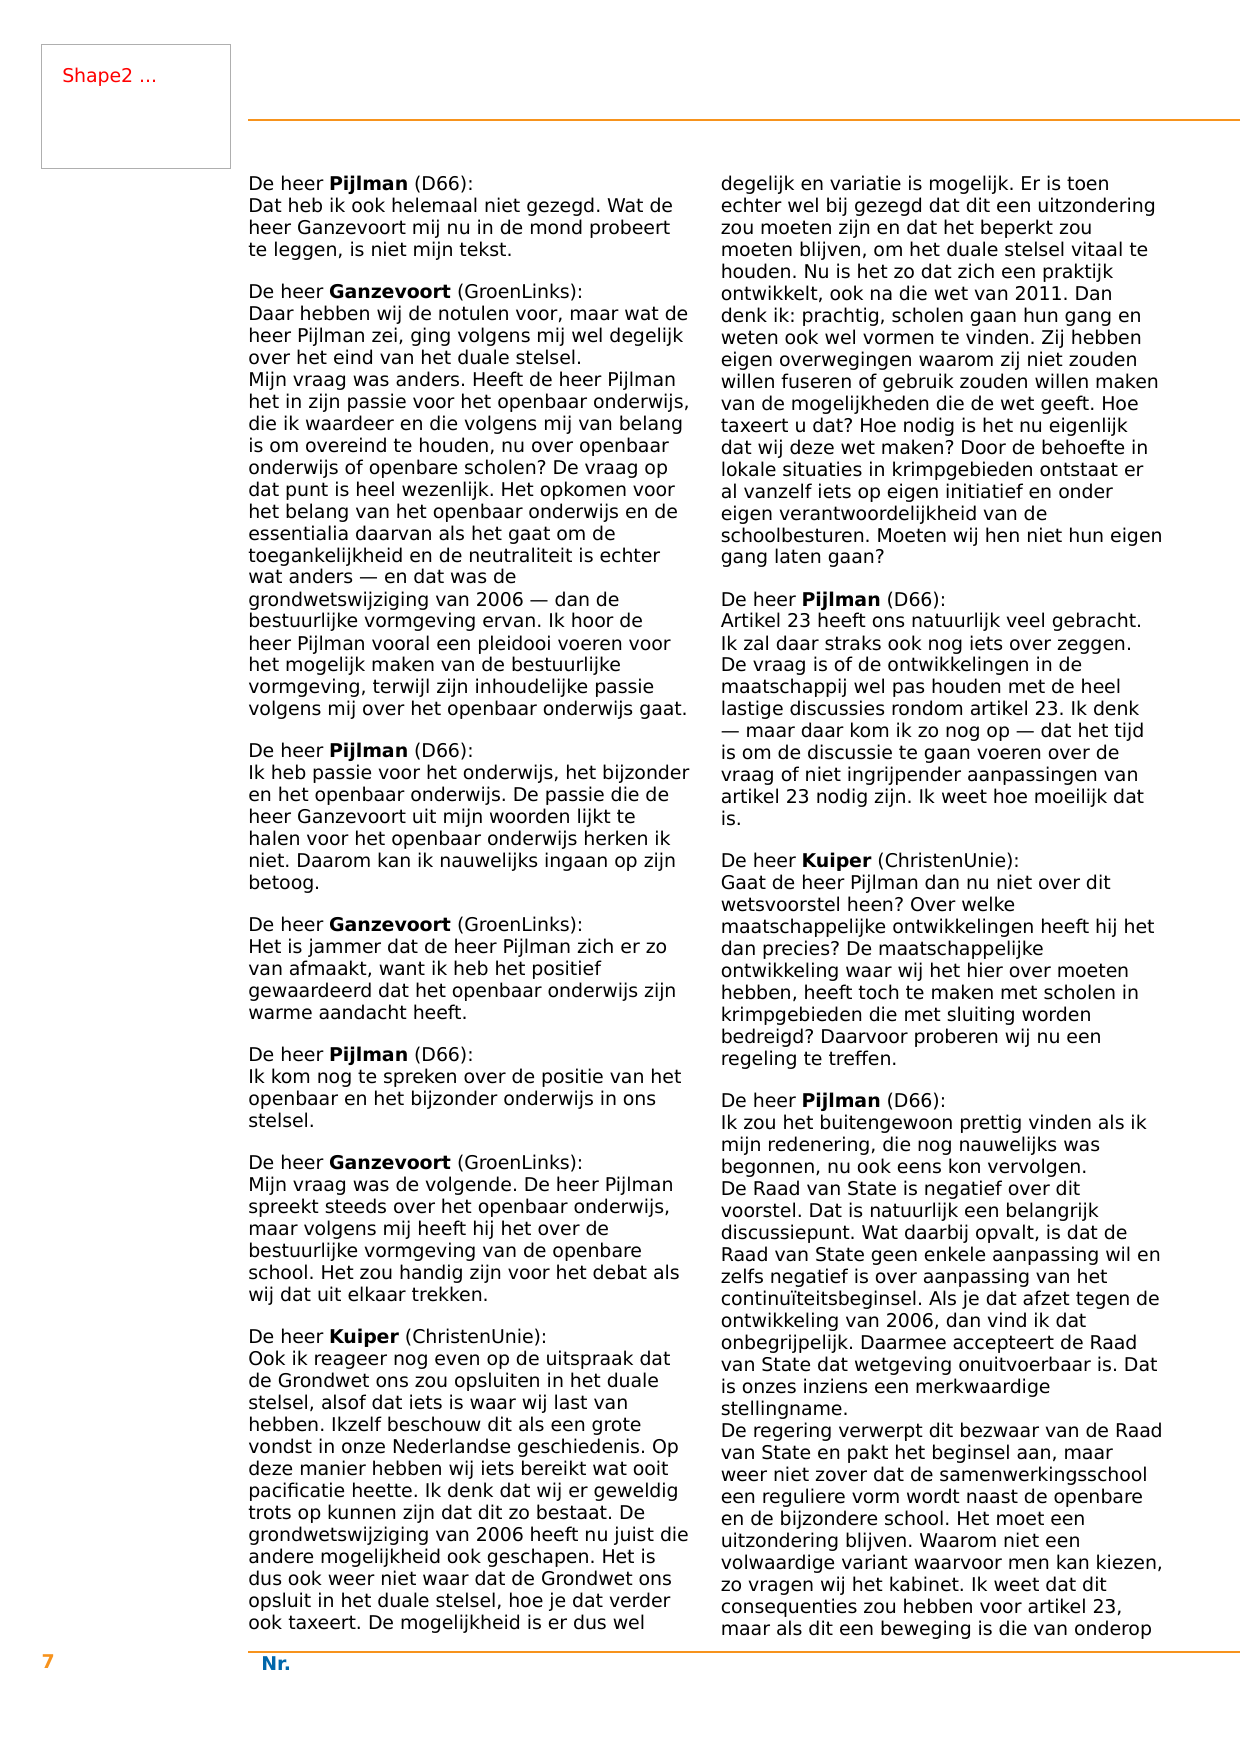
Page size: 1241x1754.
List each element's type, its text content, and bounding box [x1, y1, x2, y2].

text De heer Ganzevoort (GroenLinks): [248, 281, 691, 303]
text De heer Pijlman (D66): [721, 588, 1163, 610]
text De heer Pijlman (D66): [248, 1044, 691, 1066]
text Dat heb ik ook helemaal niet gezegd. Wat de heer Ganzevoort mij nu in de mond probeert te leggen, is niet mijn tekst. [248, 195, 691, 261]
text Gaat de heer Pijlman dan nu niet over dit wetsvoorstel heen? Over welke maatschappelijke ontwikkelingen heeft hij het dan precies? De maatschappelijke ontwikkeling waar wij het hier over moeten hebben, heeft toch te maken met scholen in krimpgebieden die met sluiting worden bedreigd? Daarvoor proberen wij nu een regeling te treffen. [721, 872, 1163, 1070]
text De heer Ganzevoort (GroenLinks): [248, 914, 691, 936]
text Ik zou het buitengewoon prettig vinden als ik mijn redenering, die nog nauwelijks was begonnen, nu ook eens kon vervolgen. [721, 1112, 1163, 1178]
text Mijn vraag was de volgende. De heer Pijlman spreekt steeds over het openbaar onderwijs, maar volgens mij heeft hij het over de bestuurlijke vormgeving van de openbare school. Het zou handig zijn voor het debat als wij dat uit elkaar trekken. [248, 1174, 691, 1306]
text De heer Pijlman (D66): [721, 1090, 1163, 1112]
text De heer Kuiper (ChristenUnie): [248, 1326, 691, 1348]
text De heer Pijlman (D66): [248, 740, 691, 762]
text De Raad van State is negatief over dit voorstel. Dat is natuurlijk een belangrijk discussiepunt. Wat daarbij opvalt, is dat de Raad van State geen enkele aanpassing wil en zelfs negatief is over aanpassing van het continuïteitsbeginsel. Als je dat afzet tegen de ontwikkeling van 2006, dan vind ik dat onbegrijpelijk. Daarmee accepteert de Raad van State dat wetgeving onuitvoerbaar is. Dat is onzes inziens een merkwaardige stellingname. [721, 1178, 1163, 1420]
text Artikel 23 heeft ons natuurlijk veel gebracht. Ik zal daar straks ook nog iets over zeggen. De vraag is of de ontwikkelingen in de maatschappij wel pas houden met de heel lastige discussies rondom artikel 23. Ik denk — maar daar kom ik zo nog op — dat het tijd is om de discussie te gaan voeren over de vraag of niet ingrijpender aanpassingen van artikel 23 nodig zijn. Ik weet hoe moeilijk dat is. [721, 610, 1163, 830]
text De heer Ganzevoort (GroenLinks): [248, 1152, 691, 1174]
text Het is jammer dat de heer Pijlman zich er zo van afmaakt, want ik heb het positief gewaardeerd dat het openbaar onderwijs zijn warme aandacht heeft. [248, 936, 691, 1024]
text De heer Kuiper (ChristenUnie): [721, 850, 1163, 872]
text De heer Pijlman (D66): [248, 173, 691, 195]
text Ik kom nog te spreken over de positie van het openbaar en het bijzonder onderwijs in ons stelsel. [248, 1066, 691, 1132]
text Ik heb passie voor het onderwijs, het bijzonder en het openbaar onderwijs. De passie die de heer Ganzevoort uit mijn woorden lijkt te halen voor het openbaar onderwijs herken ik niet. Daarom kan ik nauwelijks ingaan op zijn betoog. [248, 762, 691, 894]
text Ook ik reageer nog even op de uitspraak dat de Grondwet ons zou opsluiten in het duale stelsel, alsof dat iets is waar wij last van hebben. Ikzelf beschouw dit als een grote vondst in onze Nederlandse geschiedenis. Op deze manier hebben wij iets bereikt wat ooit pacificatie heette. Ik denk dat wij er geweldig trots op kunnen zijn dat dit zo bestaat. De grondwetswijziging van 2006 heeft nu juist die andere mogelijkheid ook geschapen. Het is dus ook weer niet waar dat de Grondwet ons opsluit in het duale stelsel, hoe je dat verder ook taxeert. De mogelijkheid is er dus wel [248, 1348, 691, 1633]
text Mijn vraag was anders. Heeft de heer Pijlman het in zijn passie voor het openbaar onderwijs, die ik waardeer en die volgens mij van belang is om overeind te houden, nu over openbaar onderwijs of openbare scholen? De vraag op dat punt is heel wezenlijk. Het opkomen voor het belang van het openbaar onderwijs en de essentialia daarvan als het gaat om de toegankelijkheid en de neutraliteit is echter wat anders — en dat was de grondwetswijziging van 2006 — dan de bestuurlijke vormgeving ervan. Ik hoor de heer Pijlman vooral een pleidooi voeren voor het mogelijk maken van de bestuurlijke vormgeving, terwijl zijn inhoudelijke passie volgens mij over het openbaar onderwijs gaat. [248, 369, 691, 720]
text degelijk en variatie is mogelijk. Er is toen echter wel bij gezegd dat dit een uitzondering zou moeten zijn en dat het beperkt zou moeten blijven, om het duale stelsel vitaal te houden. Nu is het zo dat zich een praktijk ontwikkelt, ook na die wet van 2011. Dan denk ik: prachtig, scholen gaan hun gang en weten ook wel vormen te vinden. Zij hebben eigen overwegingen waarom zij niet zouden willen fuseren of gebruik zouden willen maken van de mogelijkheden die de wet geeft. Hoe taxeert u dat? Hoe nodig is het nu eigenlijk dat wij deze wet maken? Door de behoefte in lokale situaties in krimpgebieden ontstaat er al vanzelf iets op eigen initiatief en onder eigen verantwoordelijkheid van de schoolbesturen. Moeten wij hen niet hun eigen gang laten gaan? [721, 173, 1163, 568]
text Daar hebben wij de notulen voor, maar wat de heer Pijlman zei, ging volgens mij wel degelijk over het eind van het duale stelsel. [248, 303, 691, 369]
text De regering verwerpt dit bezwaar van de Raad van State en pakt het beginsel aan, maar weer niet zover dat de samenwerkingsschool een reguliere vorm wordt naast de openbare en de bijzondere school. Het moet een uitzondering blijven. Waarom niet een volwaardige variant waarvoor men kan kiezen, zo vragen wij het kabinet. Ik weet dat dit consequenties zou hebben voor artikel 23, maar als dit een beweging is die van onderop [721, 1420, 1163, 1639]
